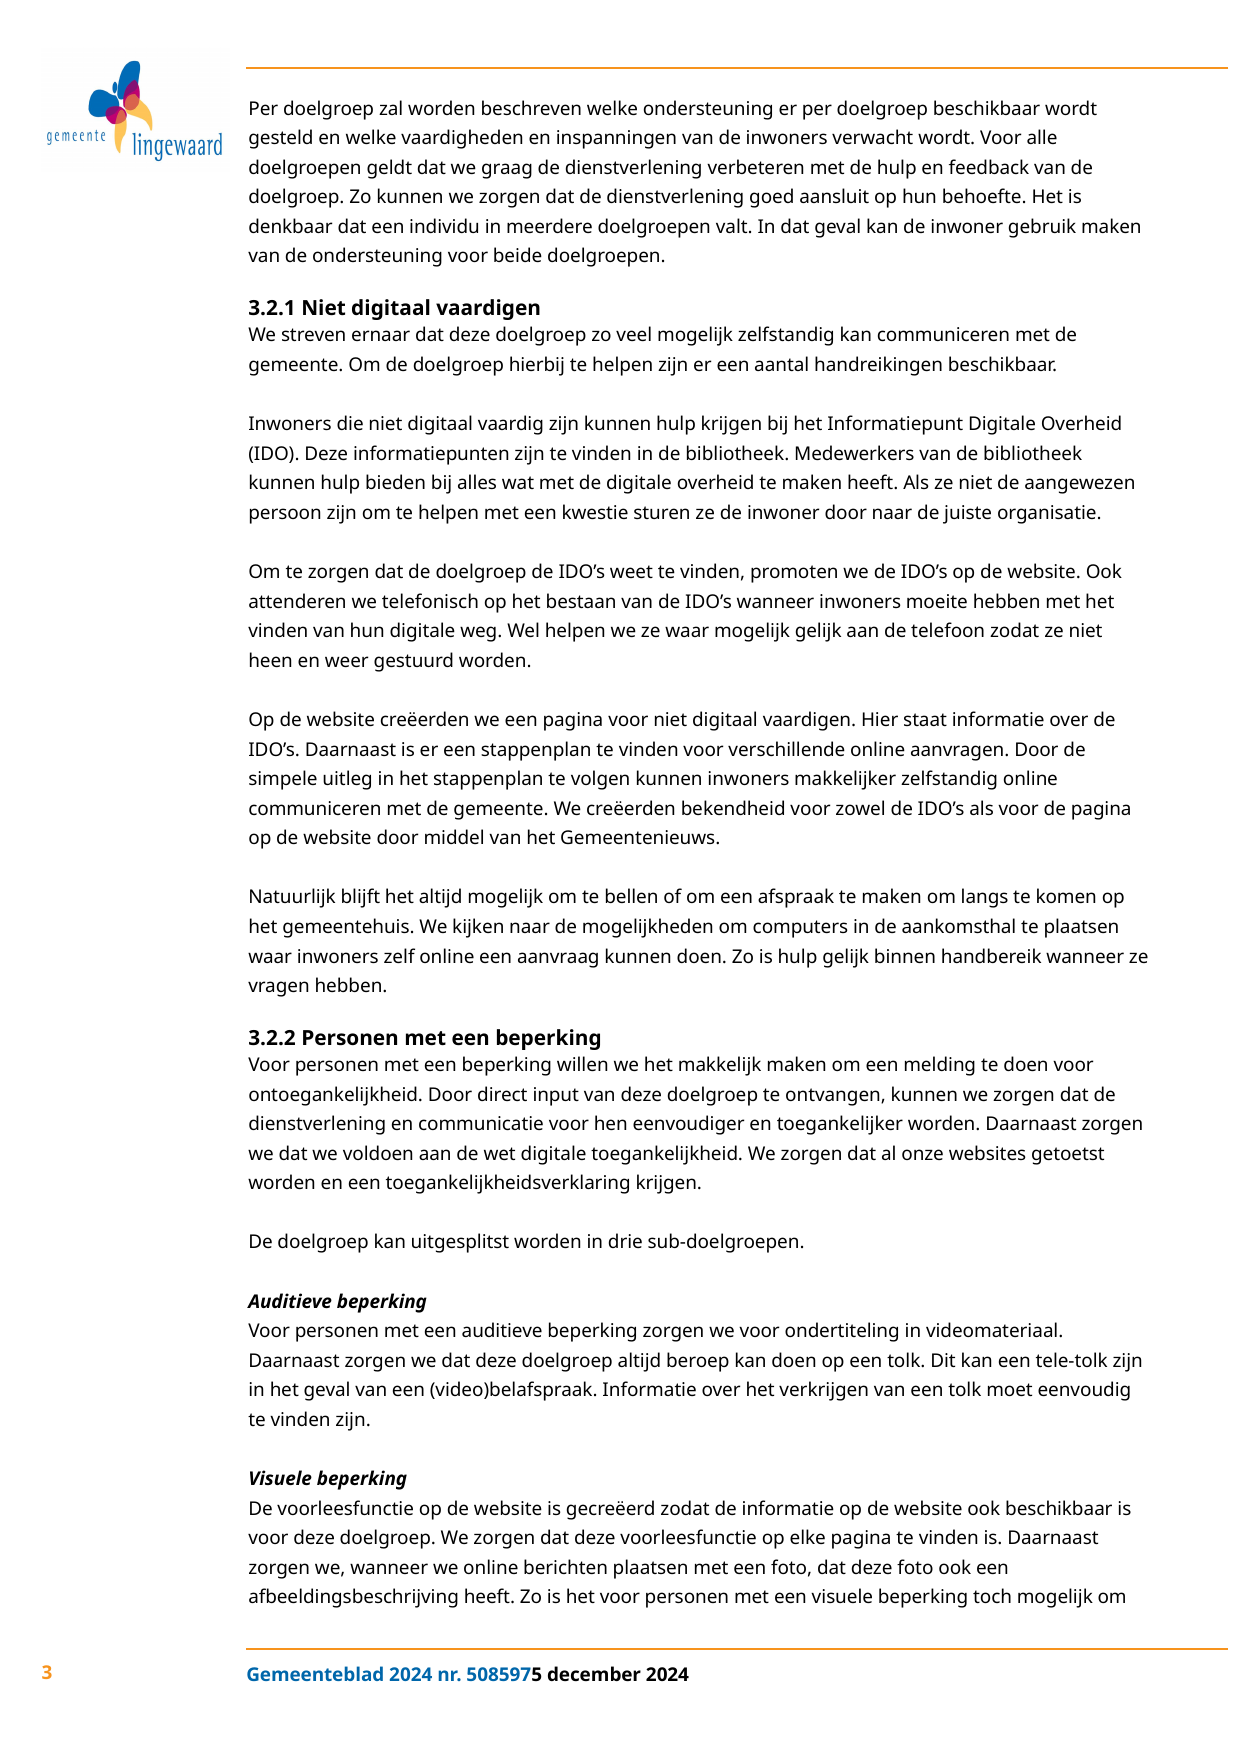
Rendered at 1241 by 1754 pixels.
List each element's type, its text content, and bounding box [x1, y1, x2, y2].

picture [41, 47, 231, 172]
text Per doelgroep zal worden beschreven welke ondersteuning er per doelgroep beschikbaar wordt gesteld en welke vaardigheden en inspanningen van de inwoners verwacht wordt. Voor alle doelgroepen geldt dat we graag de dienstverlening verbeteren met de hulp en feedback van de doelgroep. Zo kunnen we zorgen dat de dienstverlening goed aansluit op hun behoefte. Het is denkbaar dat een individu in meerdere doelgroepen valt. In dat geval kan de inwoner gebruik maken van de ondersteuning voor beide doelgroepen. [248, 95, 1152, 268]
text Inwoners die niet digitaal vaardig zijn kunnen hulp krijgen bij het Informatiepunt Digitale Overheid (IDO). Deze informatiepunten zijn te vinden in de bibliotheek. Medewerkers van de bibliotheek kunnen hulp bieden bij alles wat met de digitale overheid te maken heeft. Als ze niet de aangewezen persoon zijn om te helpen met een kwestie sturen ze de inwoner door naar de juiste organisatie. [248, 410, 1152, 525]
text 3.2.2 Personen met een beperking [248, 1023, 1152, 1051]
text De doelgroep kan uitgesplitst worden in drie sub-doelgroepen. [248, 1229, 1152, 1254]
text We streven ernaar dat deze doelgroep zo veel mogelijk zelfstandig kan communiceren met de gemeente. Om de doelgroep hierbij te helpen zijn er een aantal handreikingen beschikbaar. [248, 322, 1152, 377]
text Voor personen met een auditieve beperking zorgen we voor ondertiteling in videomateriaal. Daarnaast zorgen we dat deze doelgroep altijd beroep kan doen op een tolk. Dit kan een tele-tolk zijn in het geval van een (video)belafspraak. Informatie over het verkrijgen van een tolk moet eenvoudig te vinden zijn. [248, 1317, 1152, 1432]
text Natuurlijk blijft het altijd mogelijk om te bellen of om een afspraak te maken om langs te komen op het gemeentehuis. We kijken naar de mogelijkheden om computers in de aankomsthal te plaatsen waar inwoners zelf online een aanvraag kunnen doen. Zo is hulp gelijk binnen handbereik wanneer ze vragen hebben. [248, 884, 1152, 998]
text De voorleesfunctie op de website is gecreëerd zodat de informatie op de website ook beschikbaar is voor deze doelgroep. We zorgen dat deze voorleesfunctie op elke pagina te vinden is. Daarnaast zorgen we, wanneer we online berichten plaatsen met een foto, dat deze foto ook een afbeeldingsbeschrijving heeft. Zo is het voor personen met een visuele beperking toch mogelijk om [248, 1495, 1152, 1609]
text Op de website creëerden we een pagina voor niet digitaal vaardigen. Hier staat informatie over de IDO’s. Daarnaast is er een stappenplan te vinden voor verschillende online aanvragen. Door de simpele uitleg in het stappenplan te volgen kunnen inwoners makkelijker zelfstandig online communiceren met de gemeente. We creëerden bekendheid voor zowel de IDO’s als voor de pagina op de website door middel van het Gemeentenieuws. [248, 706, 1152, 850]
text Auditieve beperking [248, 1288, 1152, 1314]
text Visuele beperking [248, 1465, 1152, 1491]
text Om te zorgen dat de doelgroep de IDO’s weet te vinden, promoten we de IDO’s op de website. Ook attenderen we telefonisch op het bestaan van de IDO’s wanneer inwoners moeite hebben met het vinden van hun digitale weg. Wel helpen we ze waar mogelijk gelijk aan de telefoon zodat ze niet heen en weer gestuurd worden. [248, 558, 1152, 673]
text 3.2.1 Niet digitaal vaardigen [248, 293, 1152, 322]
text Voor personen met een beperking willen we het makkelijk maken om een melding te doen voor ontoegankelijkheid. Door direct input van deze doelgroep te ontvangen, kunnen we zorgen dat de dienstverlening en communicatie voor hen eenvoudiger en toegankelijker worden. Daarnaast zorgen we dat we voldoen aan de wet digitale toegankelijkheid. We zorgen dat al onze websites getoetst worden en een toegankelijkheidsverklaring krijgen. [248, 1051, 1152, 1195]
